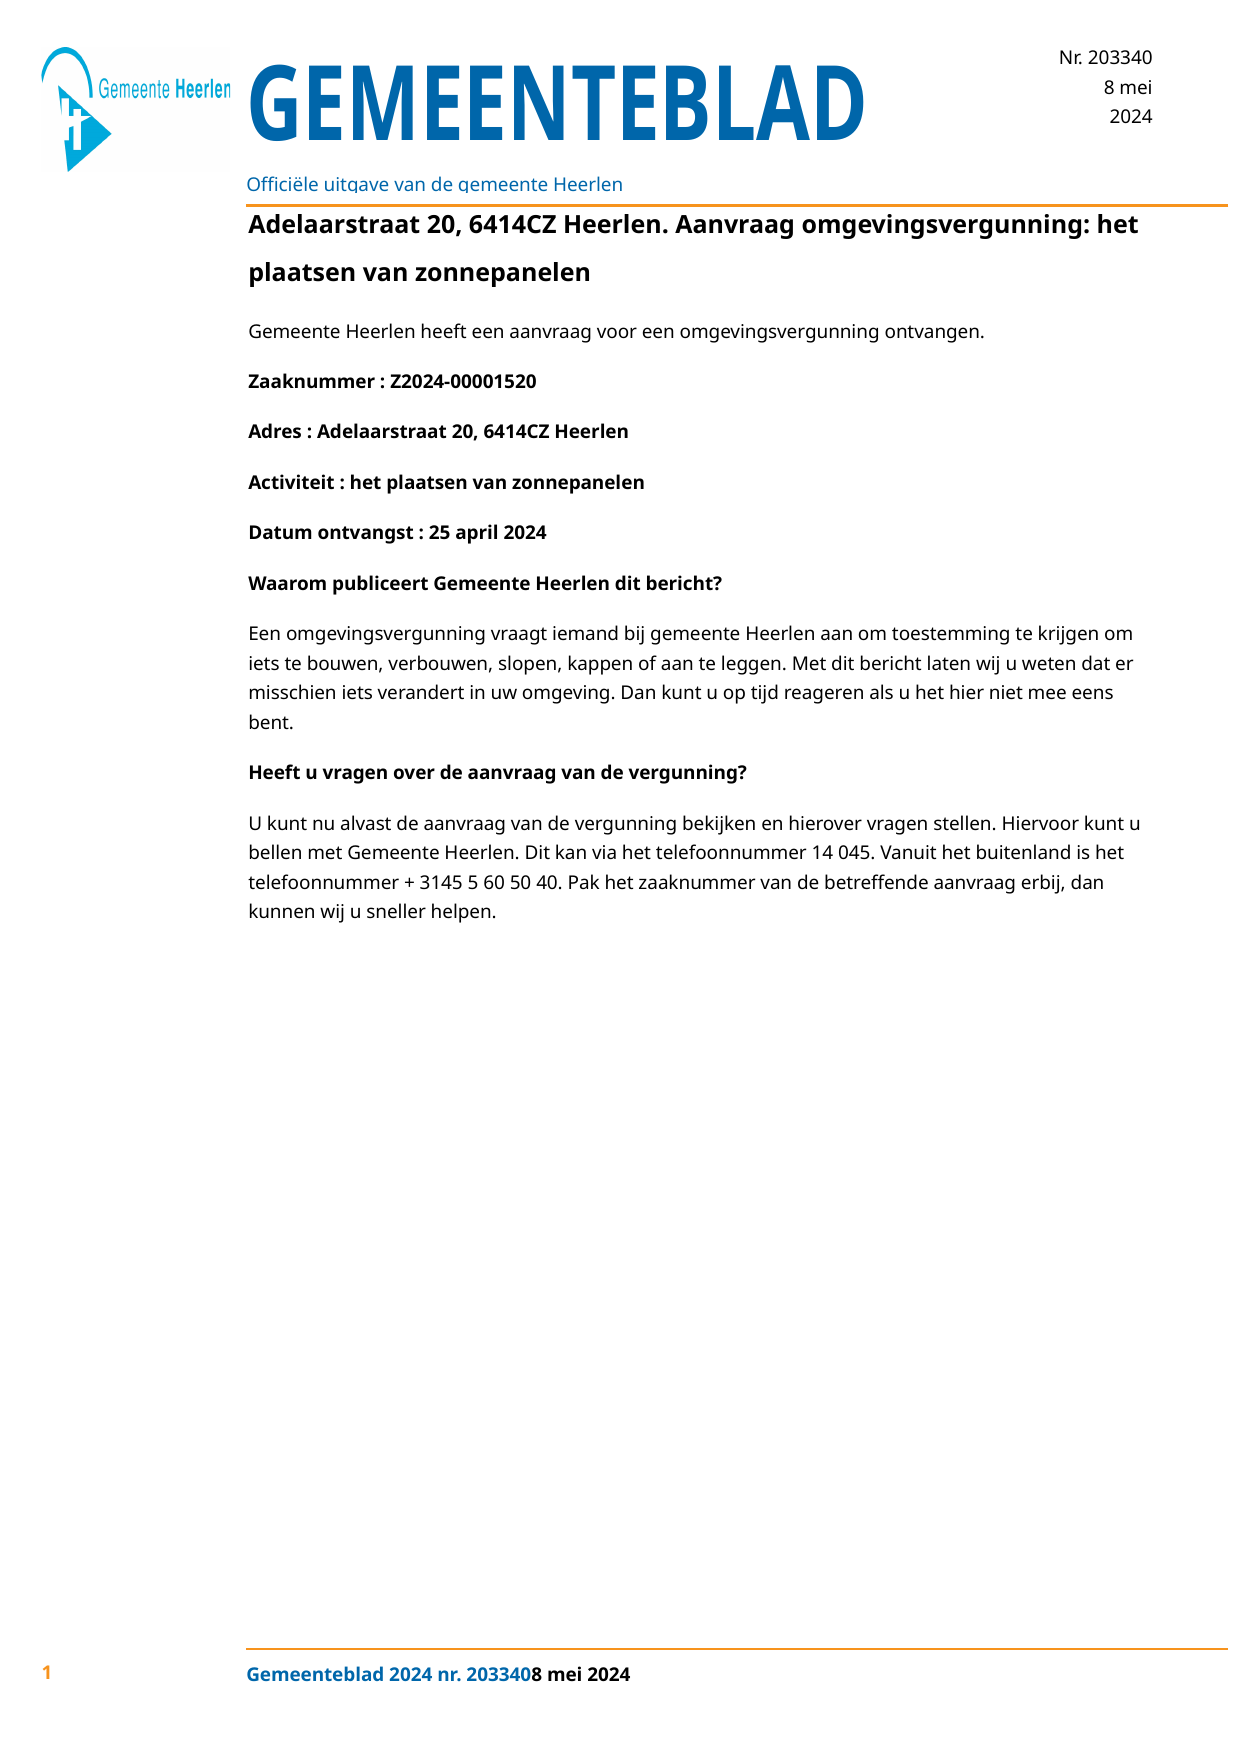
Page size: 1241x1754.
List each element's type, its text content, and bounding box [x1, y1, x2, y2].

text U kunt nu alvast de aanvraag van de vergunning bekijken en hierover vragen stellen. Hiervoor kunt u bellen met Gemeente Heerlen. Dit kan via het telefoonnummer 14 045. Vanuit het buitenland is het telefoonnummer + 3145 5 60 50 40. Pak het zaaknummer van de betreffende aanvraag erbij, dan kunnen wij u sneller helpen. [248, 810, 1152, 924]
text Gemeente Heerlen heeft een aanvraag voor een omgevingsvergunning ontvangen. [248, 318, 1152, 344]
text Datum ontvangst : 25 april 2024 [248, 519, 1152, 545]
text Een omgevingsvergunning vraagt iemand bij gemeente Heerlen aan om toestemming te krijgen om iets te bouwen, verbouwen, slopen, kappen of aan te leggen. Met dit bericht laten wij u weten dat er misschien iets verandert in uw omgeving. Dan kunt u op tijd reageren als u het hier niet mee eens bent. [248, 620, 1152, 735]
text Adelaarstraat 20, 6414CZ Heerlen. Aanvraag omgevingsvergunning: het plaatsen van zonnepanelen [248, 207, 1152, 288]
text Heeft u vragen over de aanvraag van de vergunning? [248, 759, 1152, 785]
text Zaaknummer : Z2024-00001520 [248, 368, 1152, 394]
picture [41, 47, 59, 70]
text Adres : Adelaarstraat 20, 6414CZ Heerlen [248, 419, 1152, 444]
text Waarom publiceert Gemeente Heerlen dit bericht? [248, 570, 1152, 596]
picture [41, 47, 231, 172]
text Activiteit : het plaatsen van zonnepanelen [248, 469, 1152, 495]
